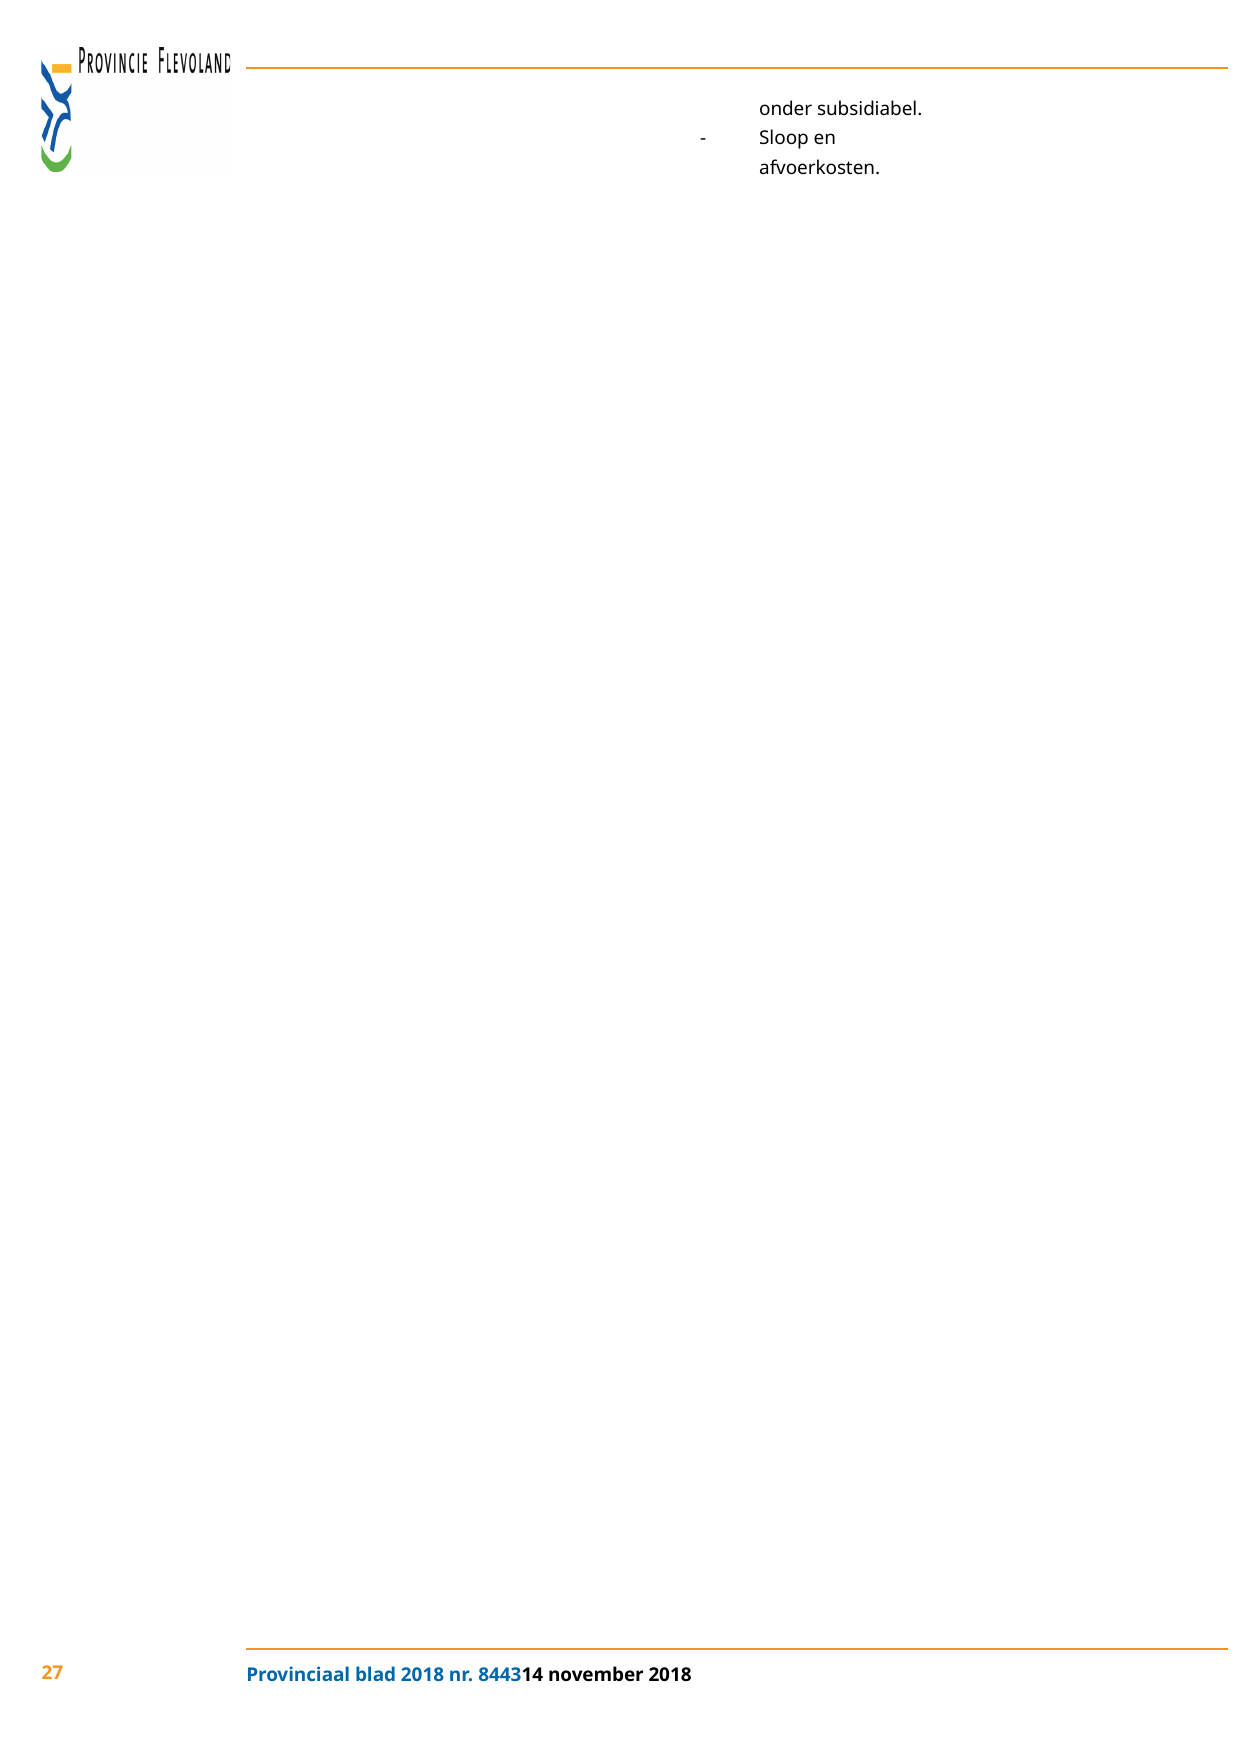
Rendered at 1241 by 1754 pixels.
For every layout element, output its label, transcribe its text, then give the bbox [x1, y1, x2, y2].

table_cell [474, 95, 700, 180]
table_cell [248, 95, 474, 180]
picture [41, 47, 231, 172]
table_cell [926, 95, 1152, 180]
table_cell onder subsidiabel. Sloop en afvoerkosten. [700, 95, 926, 180]
